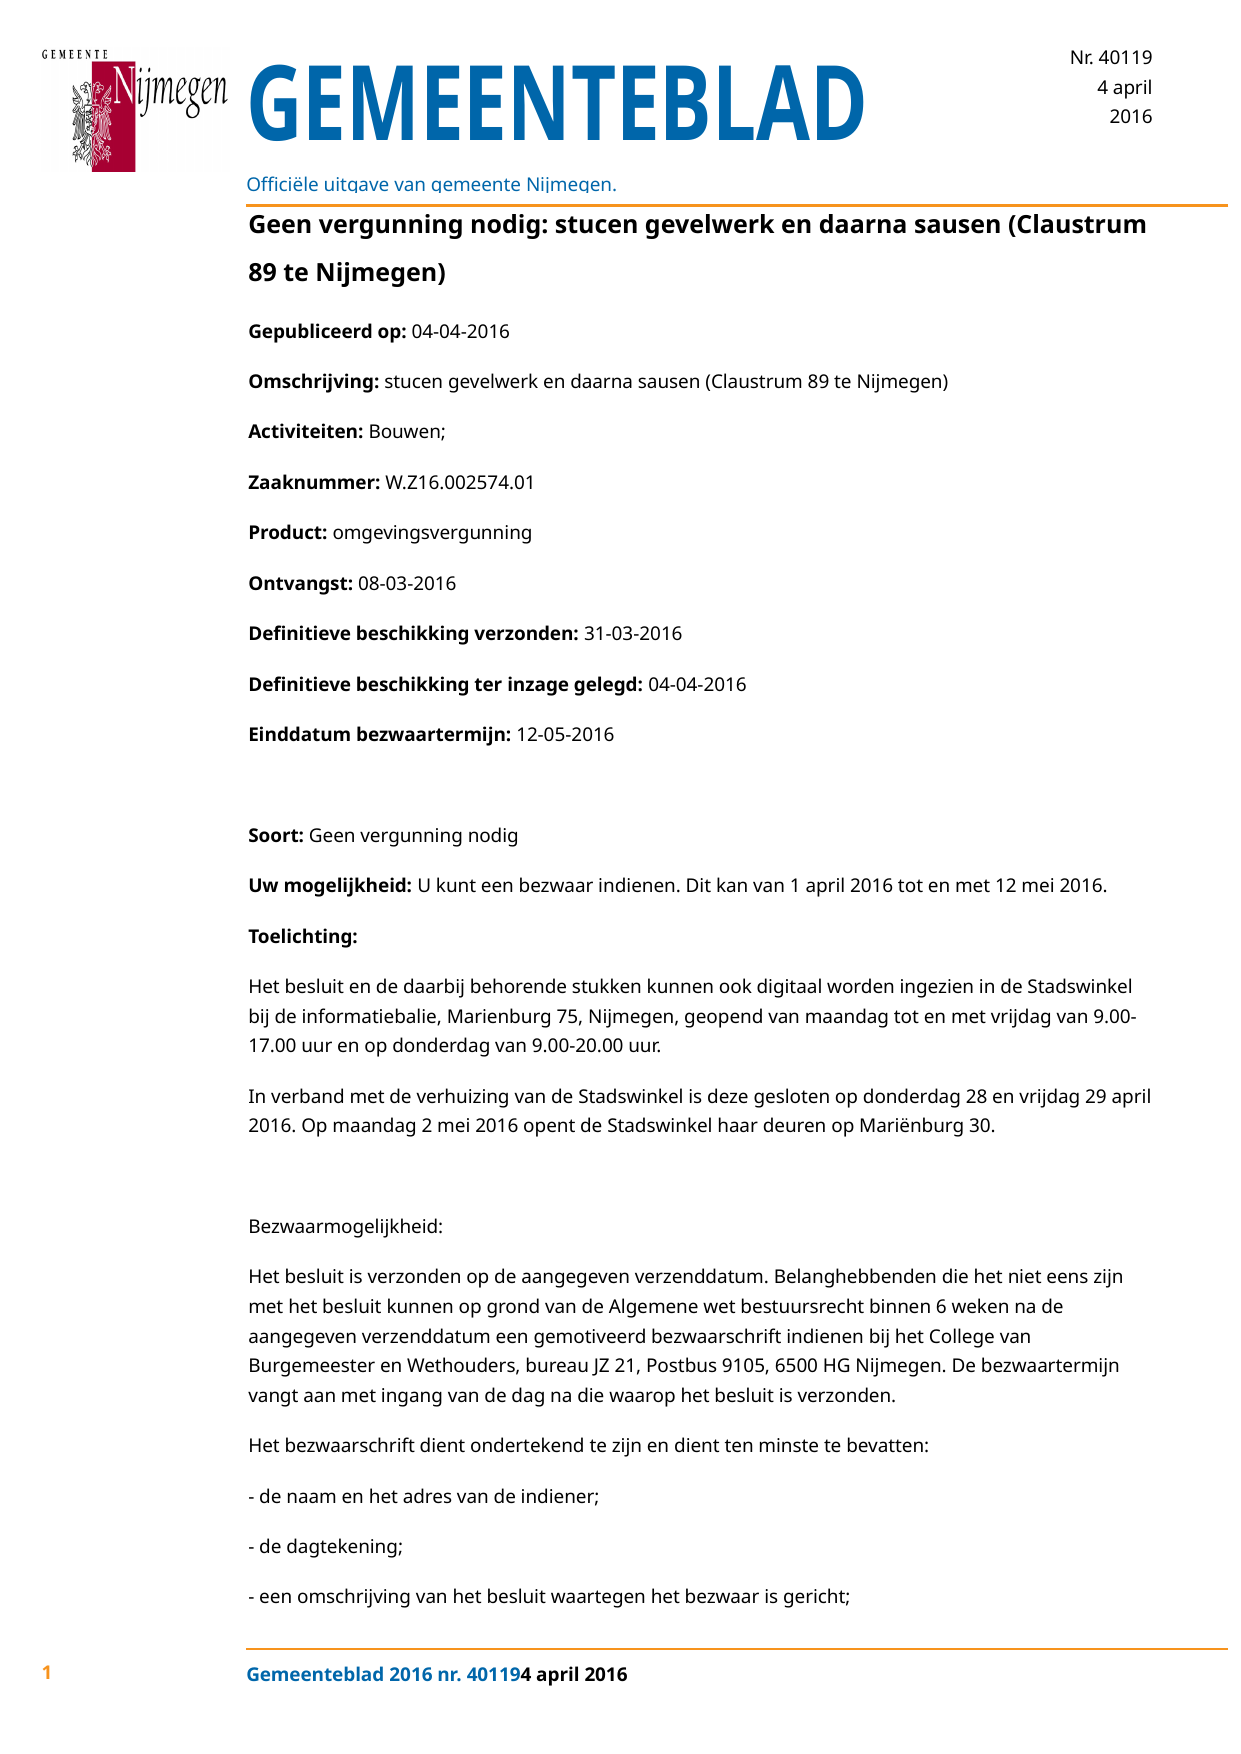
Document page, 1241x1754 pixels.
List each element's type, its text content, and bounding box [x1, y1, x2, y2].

text Het besluit is verzonden op de aangegeven verzenddatum. Belanghebbenden die het niet eens zijn met het besluit kunnen op grond van de Algemene wet bestuursrecht binnen 6 weken na de aangegeven verzenddatum een gemotiveerd bezwaarschrift indienen bij het College van Burgemeester en Wethouders, bureau JZ 21, Postbus 9105, 6500 HG Nijmegen. De bezwaartermijn vangt aan met ingang van de dag na die waarop het besluit is verzonden. [248, 1264, 1152, 1408]
text - de naam en het adres van de indiener; [248, 1483, 1152, 1509]
text Gepubliceerd op: 04-04-2016 [248, 318, 1152, 344]
text Het bezwaarschrift dient ondertekend te zijn en dient ten minste te bevatten: [248, 1432, 1152, 1458]
text Het besluit en de daarbij behorende stukken kunnen ook digitaal worden ingezien in de Stadswinkel bij de informatiebalie, Marienburg 75, Nijmegen, geopend van maandag tot en met vrijdag van 9.00-17.00 uur en op donderdag van 9.00-20.00 uur. [248, 973, 1152, 1058]
text Zaaknummer: W.Z16.002574.01 [248, 469, 1152, 495]
text Definitieve beschikking ter inzage gelegd: 04-04-2016 [248, 671, 1152, 697]
text Geen vergunning nodig: stucen gevelwerk en daarna sausen (Claustrum 89 te Nijmegen) [248, 207, 1152, 288]
text Uw mogelijkheid: U kunt een bezwaar indienen. Dit kan van 1 april 2016 tot en met 12 mei 2016. [248, 872, 1152, 898]
text Ontvangst: 08-03-2016 [248, 570, 1152, 596]
text Einddatum bezwaartermijn: 12-05-2016 [248, 721, 1152, 747]
text Omschrijving: stucen gevelwerk en daarna sausen (Claustrum 89 te Nijmegen) [248, 368, 1152, 394]
text Bezwaarmogelijkheid: [248, 1213, 1152, 1239]
picture [41, 47, 231, 172]
text Activiteiten: Bouwen; [248, 419, 1152, 444]
text Toelichting: [248, 923, 1152, 949]
text In verband met de verhuizing van de Stadswinkel is deze gesloten op donderdag 28 en vrijdag 29 april 2016. Op maandag 2 mei 2016 opent de Stadswinkel haar deuren op Mariënburg 30. [248, 1083, 1152, 1138]
text - een omschrijving van het besluit waartegen het bezwaar is gericht; [248, 1584, 1152, 1609]
text Soort: Geen vergunning nodig [248, 822, 1152, 848]
text Product: omgevingsvergunning [248, 519, 1152, 545]
text Definitieve beschikking verzonden: 31-03-2016 [248, 620, 1152, 646]
text - de dagtekening; [248, 1533, 1152, 1559]
